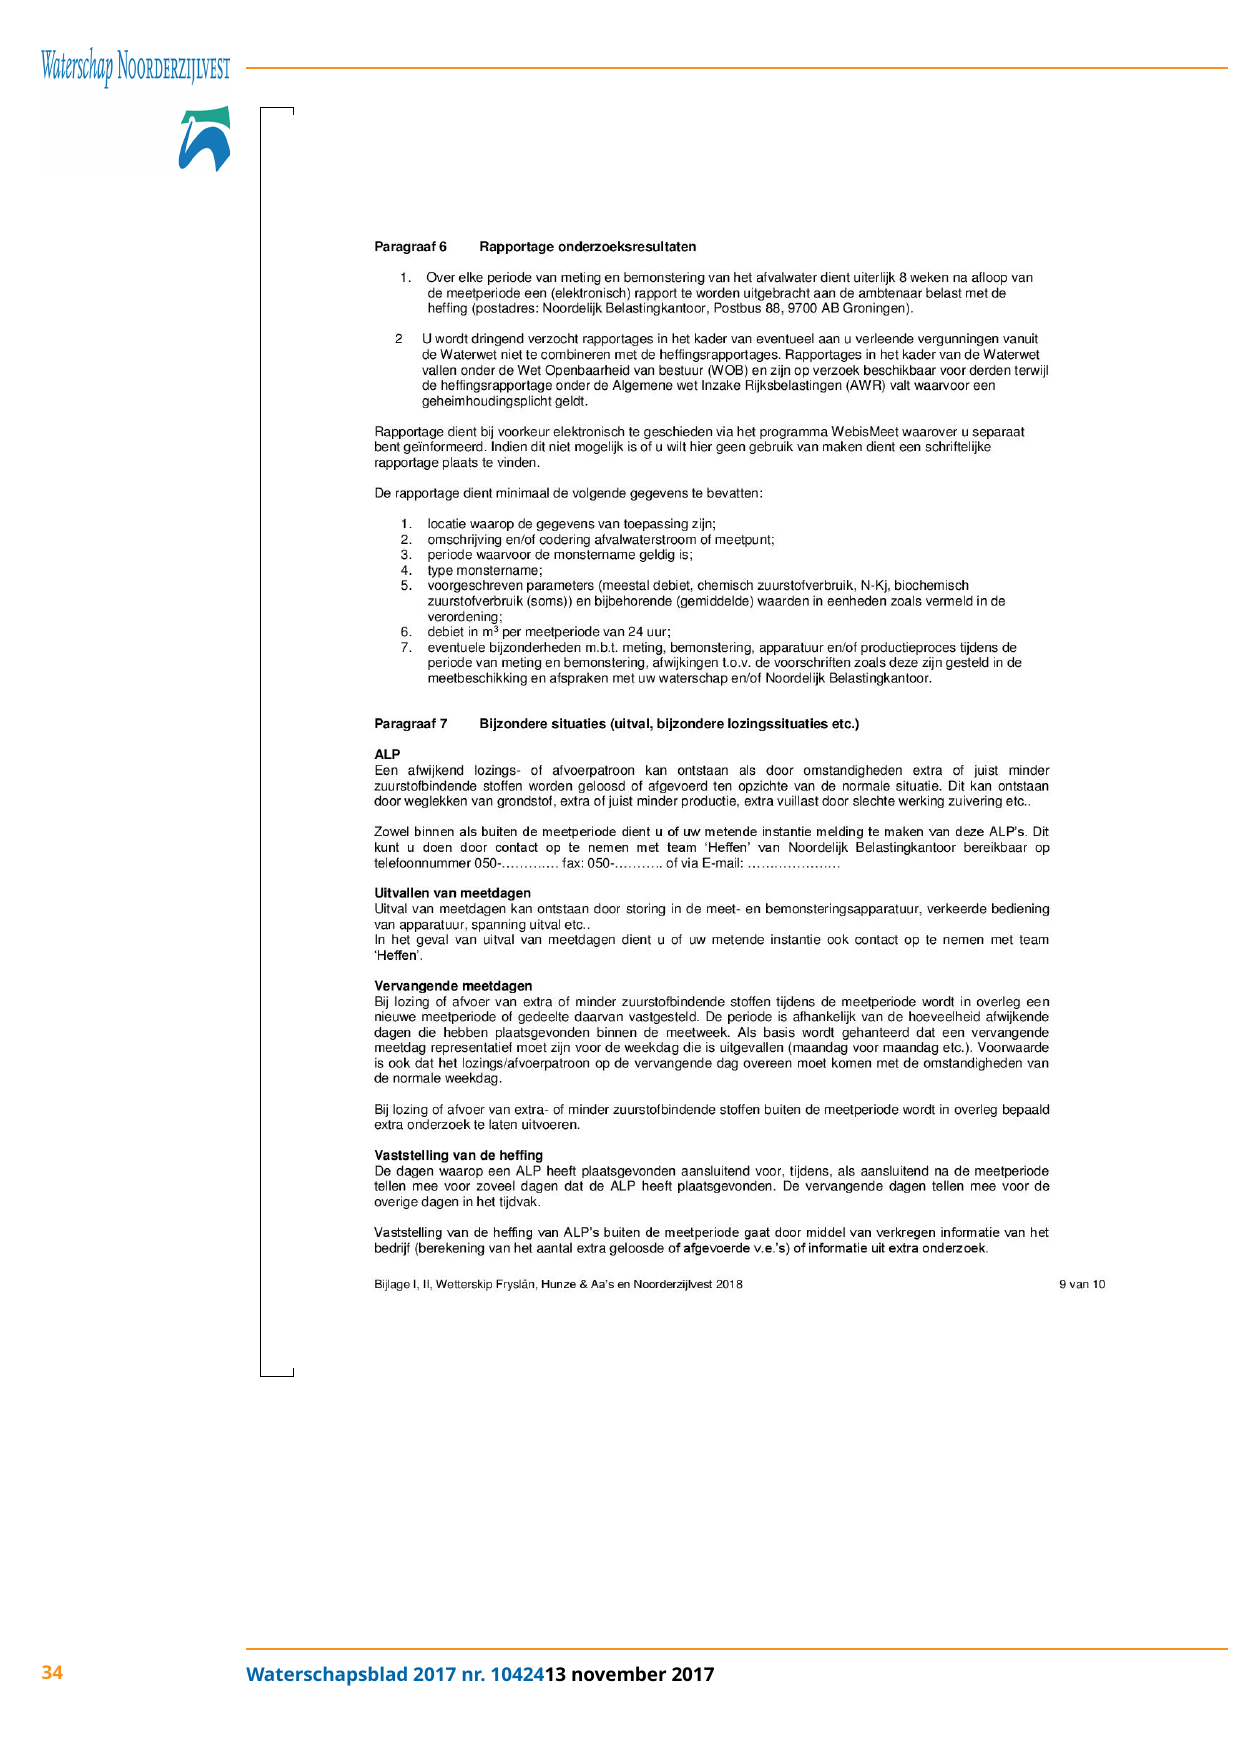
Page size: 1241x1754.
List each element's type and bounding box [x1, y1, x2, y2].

picture [268, 115, 1155, 1368]
picture [41, 47, 231, 172]
